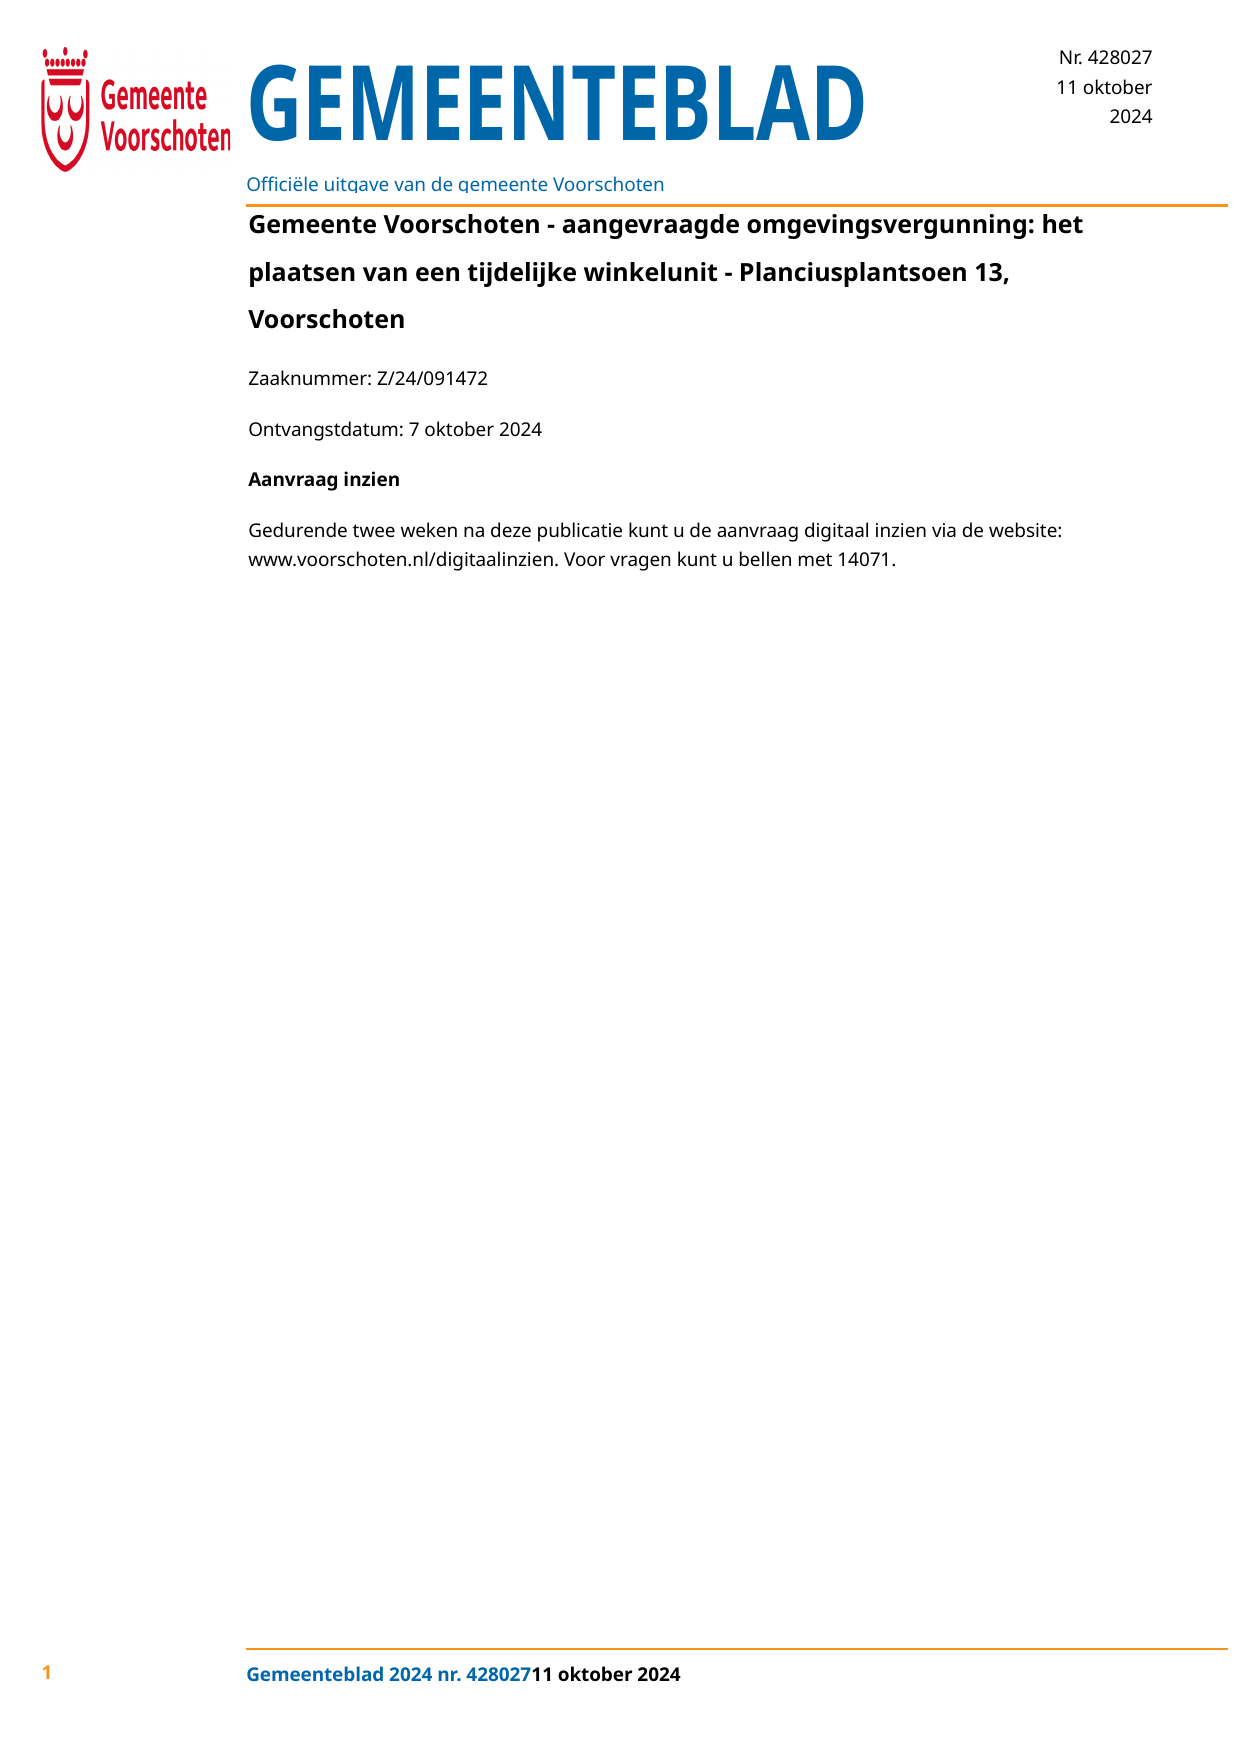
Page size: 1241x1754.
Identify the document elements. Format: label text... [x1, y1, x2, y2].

picture [41, 47, 231, 172]
text Aanvraag inzien [248, 466, 1152, 492]
text Gedurende twee weken na deze publicatie kunt u de aanvraag digitaal inzien via de website: www.voorschoten.nl/digitaalinzien. Voor vragen kunt u bellen met 14071. [248, 517, 1152, 572]
text Zaaknummer: Z/24/091472 [248, 366, 1152, 391]
text Gemeente Voorschoten - aangevraagde omgevingsvergunning: het plaatsen van een tijdelijke winkelunit - Planciusplantsoen 13, Voorschoten [248, 207, 1152, 336]
text Ontvangstdatum: 7 oktober 2024 [248, 416, 1152, 442]
